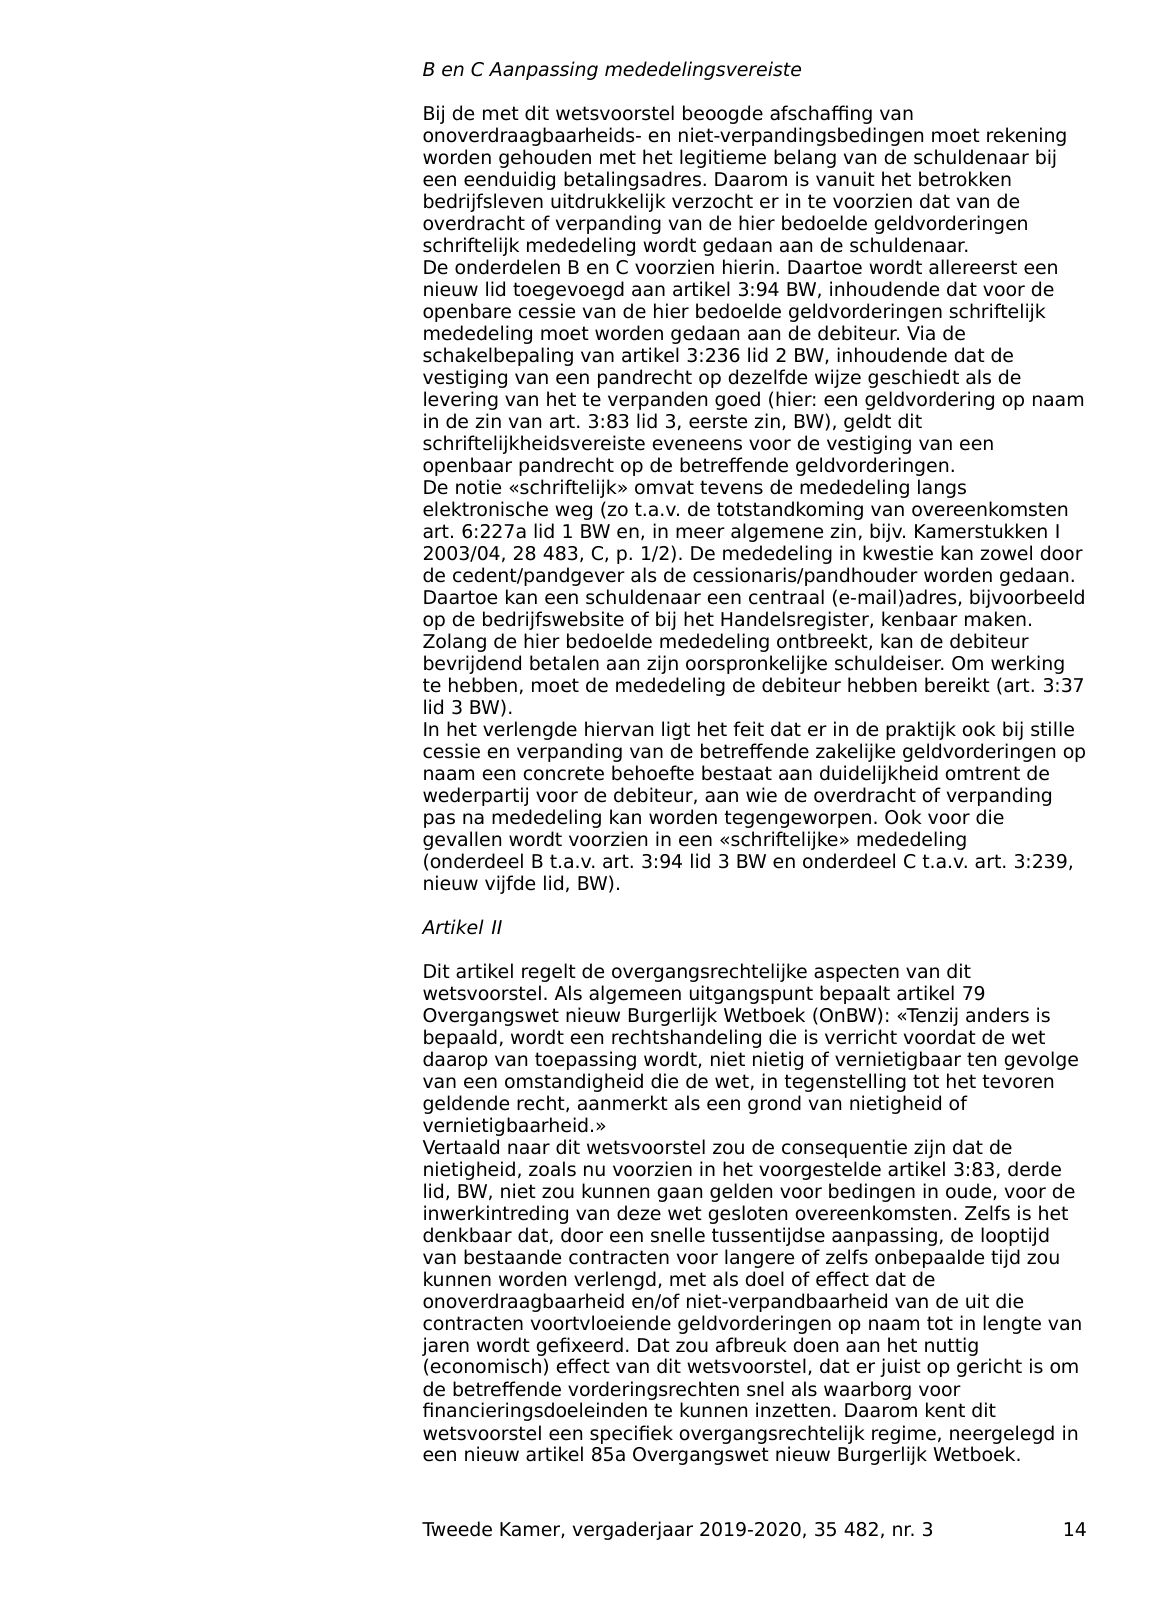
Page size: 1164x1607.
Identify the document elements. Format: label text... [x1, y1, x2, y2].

text Vertaald naar dit wetsvoorstel zou de consequentie zijn dat de nietigheid, zoals nu voorzien in het voorgestelde artikel 3:83, derde lid, BW, niet zou kunnen gaan gelden voor bedingen in oude, voor de inwerkintreding van deze wet gesloten overeenkomsten. Zelfs is het denkbaar dat, door een snelle tussentijdse aanpassing, de looptijd van bestaande contracten voor langere of zelfs onbepaalde tijd zou kunnen worden verlengd, met als doel of effect dat de onoverdraagbaarheid en/of niet-verpandbaarheid van de uit die contracten voortvloeiende geldvorderingen op naam tot in lengte van jaren wordt gefixeerd. Dat zou afbreuk doen aan het nuttig (economisch) effect van dit wetsvoorstel, dat er juist op gericht is om de betreffende vorderingsrechten snel als waarborg voor financieringsdoeleinden te kunnen inzetten. Daarom kent dit wetsvoorstel een specifiek overgangsrechtelijk regime, neergelegd in een nieuw artikel 85a Overgangswet nieuw Burgerlijk Wetboek. [422, 1137, 1087, 1466]
text Dit artikel regelt de overgangsrechtelijke aspecten van dit wetsvoorstel. Als algemeen uitgangspunt bepaalt artikel 79 Overgangswet nieuw Burgerlijk Wetboek (OnBW): «Tenzij anders is bepaald, wordt een rechtshandeling die is verricht voordat de wet daarop van toepassing wordt, niet nietig of vernietigbaar ten gevolge van een omstandigheid die de wet, in tegenstelling tot het tevoren geldende recht, aanmerkt als een grond van nietigheid of vernietigbaarheid.» [422, 961, 1087, 1137]
text De onderdelen B en C voorzien hierin. Daartoe wordt allereerst een nieuw lid toegevoegd aan artikel 3:94 BW, inhoudende dat voor de openbare cessie van de hier bedoelde geldvorderingen schriftelijk mededeling moet worden gedaan aan de debiteur. Via de schakelbepaling van artikel 3:236 lid 2 BW, inhoudende dat de vestiging van een pandrecht op dezelfde wijze geschiedt als de levering van het te verpanden goed (hier: een geldvordering op naam in de zin van art. 3:83 lid 3, eerste zin, BW), geldt dit schriftelijkheidsvereiste eveneens voor de vestiging van een openbaar pandrecht op de betreffende geldvorderingen. [422, 257, 1087, 477]
subtitle Artikel II [422, 917, 1087, 939]
text In het verlengde hiervan ligt het feit dat er in de praktijk ook bij stille cessie en verpanding van de betreffende zakelijke geldvorderingen op naam een concrete behoefte bestaat aan duidelijkheid omtrent de wederpartij voor de debiteur, aan wie de overdracht of verpanding pas na mededeling kan worden tegengeworpen. Ook voor die gevallen wordt voorzien in een «schriftelijke» mededeling (onderdeel B t.a.v. art. 3:94 lid 3 BW en onderdeel C t.a.v. art. 3:239, nieuw vijfde lid, BW). [422, 719, 1087, 894]
text De notie «schriftelijk» omvat tevens de mededeling langs elektronische weg (zo t.a.v. de totstandkoming van overeenkomsten art. 6:227a lid 1 BW en, in meer algemene zin, bijv. Kamerstukken I 2003/04, 28 483, C, p. 1/2). De mededeling in kwestie kan zowel door de cedent/pandgever als de cessionaris/pandhouder worden gedaan. Daartoe kan een schuldenaar een centraal (e-mail)adres, bijvoorbeeld op de bedrijfswebsite of bij het Handelsregister, kenbaar maken. Zolang de hier bedoelde mededeling ontbreekt, kan de debiteur bevrijdend betalen aan zijn oorspronkelijke schuldeiser. Om werking te hebben, moet de mededeling de debiteur hebben bereikt (art. 3:37 lid 3 BW). [422, 477, 1087, 719]
text Bij de met dit wetsvoorstel beoogde afschaffing van onoverdraagbaarheids- en niet-verpandingsbedingen moet rekening worden gehouden met het legitieme belang van de schuldenaar bij een eenduidig betalingsadres. Daarom is vanuit het betrokken bedrijfsleven uitdrukkelijk verzocht er in te voorzien dat van de overdracht of verpanding van de hier bedoelde geldvorderingen schriftelijk mededeling wordt gedaan aan de schuldenaar. [422, 103, 1087, 257]
subtitle B en C Aanpassing mededelingsvereiste [422, 59, 1087, 81]
